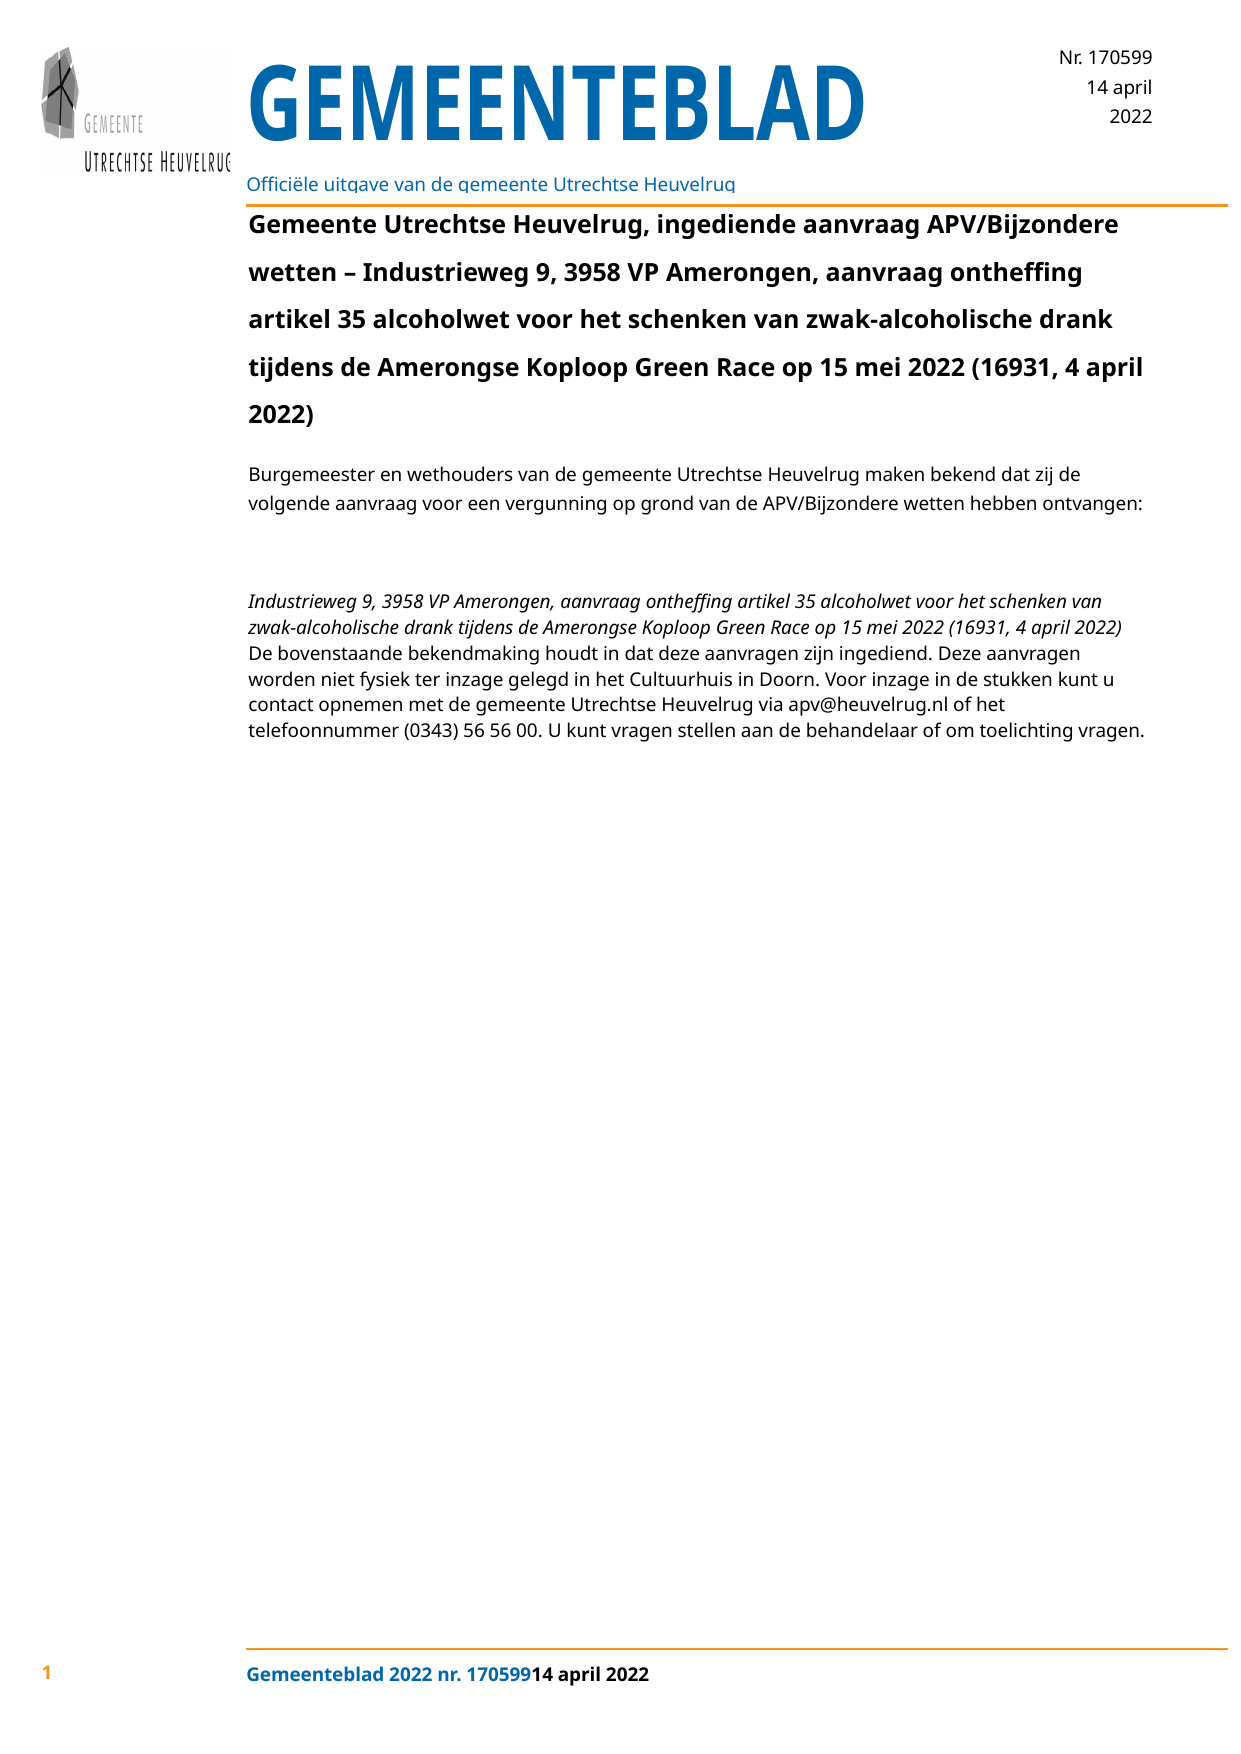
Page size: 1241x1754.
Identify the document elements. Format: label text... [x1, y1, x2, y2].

text De bovenstaande bekendmaking houdt in dat deze aanvragen zijn ingediend. Deze aanvragen worden niet fysiek ter inzage gelegd in het Cultuurhuis in Doorn. Voor inzage in de stukken kunt u contact opnemen met de gemeente Utrechtse Heuvelrug via apv@heuvelrug.nl of het telefoonnummer (0343) 56 56 00. U kunt vragen stellen aan de behandelaar of om toelichting vragen. [248, 640, 1152, 743]
picture [41, 47, 231, 172]
text Burgemeester en wethouders van de gemeente Utrechtse Heuvelrug maken bekend dat zij de volgende aanvraag voor een vergunning op grond van de APV/Bijzondere wetten hebben ontvangen: [248, 461, 1152, 516]
text Industrieweg 9, 3958 VP Amerongen, aanvraag ontheffing artikel 35 alcoholwet voor het schenken van zwak-alcoholische drank tijdens de Amerongse Koploop Green Race op 15 mei 2022 (16931, 4 april 2022) [248, 588, 1152, 640]
text Gemeente Utrechtse Heuvelrug, ingediende aanvraag APV/Bijzondere wetten – Industrieweg 9, 3958 VP Amerongen, aanvraag ontheffing artikel 35 alcoholwet voor het schenken van zwak-alcoholische drank tijdens de Amerongse Koploop Green Race op 15 mei 2022 (16931, 4 april 2022) [248, 207, 1152, 431]
